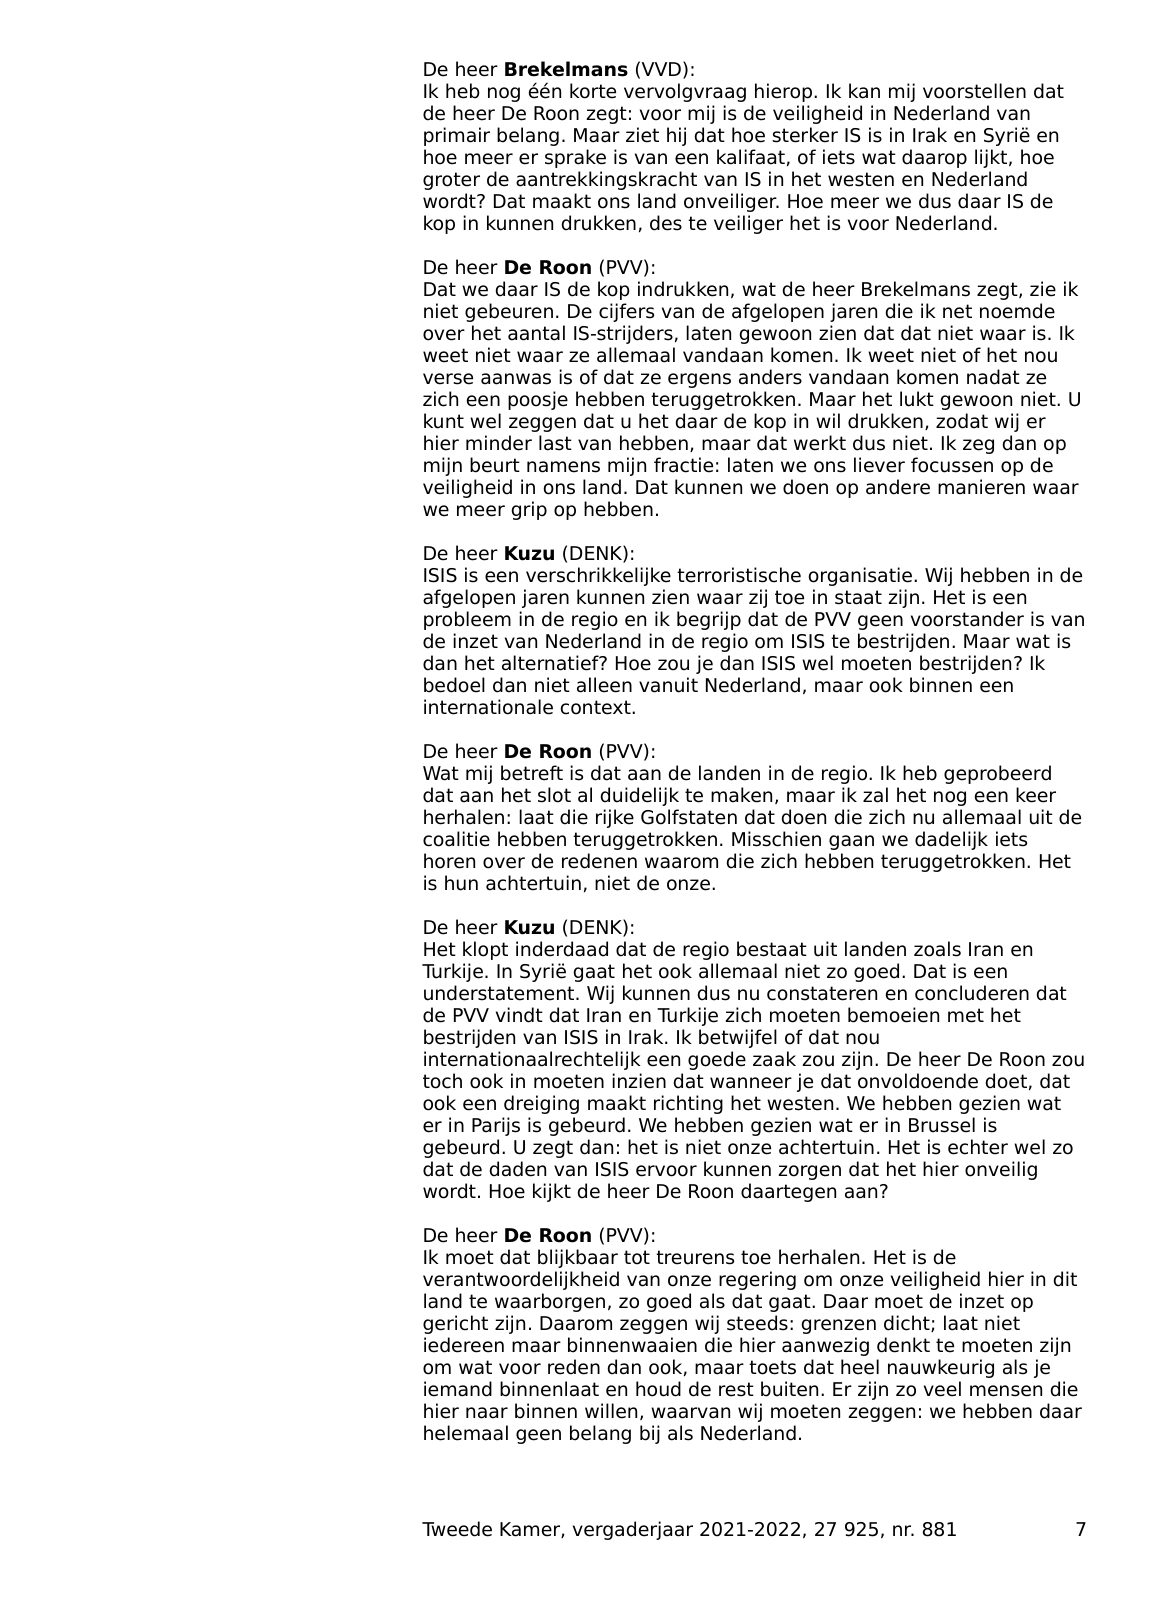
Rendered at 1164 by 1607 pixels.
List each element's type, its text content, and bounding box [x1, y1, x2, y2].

text ISIS is een verschrikkelijke terroristische organisatie. Wij hebben in de afgelopen jaren kunnen zien waar zij toe in staat zijn. Het is een probleem in de regio en ik begrijp dat de PVV geen voorstander is van de inzet van Nederland in de regio om ISIS te bestrijden. Maar wat is dan het alternatief? Hoe zou je dan ISIS wel moeten bestrijden? Ik bedoel dan niet alleen vanuit Nederland, maar ook binnen een internationale context. [422, 565, 1087, 719]
text Het klopt inderdaad dat de regio bestaat uit landen zoals Iran en Turkije. In Syrië gaat het ook allemaal niet zo goed. Dat is een understatement. Wij kunnen dus nu constateren en concluderen dat de PVV vindt dat Iran en Turkije zich moeten bemoeien met het bestrijden van ISIS in Irak. Ik betwijfel of dat nou internationaalrechtelijk een goede zaak zou zijn. De heer De Roon zou toch ook in moeten inzien dat wanneer je dat onvoldoende doet, dat ook een dreiging maakt richting het westen. We hebben gezien wat er in Parijs is gebeurd. We hebben gezien wat er in Brussel is gebeurd. U zegt dan: het is niet onze achtertuin. Het is echter wel zo dat de daden van ISIS ervoor kunnen zorgen dat het hier onveilig wordt. Hoe kijkt de heer De Roon daartegen aan? [422, 939, 1087, 1203]
text Dat we daar IS de kop indrukken, wat de heer Brekelmans zegt, zie ik niet gebeuren. De cijfers van de afgelopen jaren die ik net noemde over het aantal IS-strijders, laten gewoon zien dat dat niet waar is. Ik weet niet waar ze allemaal vandaan komen. Ik weet niet of het nou verse aanwas is of dat ze ergens anders vandaan komen nadat ze zich een poosje hebben teruggetrokken. Maar het lukt gewoon niet. U kunt wel zeggen dat u het daar de kop in wil drukken, zodat wij er hier minder last van hebben, maar dat werkt dus niet. Ik zeg dan op mijn beurt namens mijn fractie: laten we ons liever focussen op de veiligheid in ons land. Dat kunnen we doen op andere manieren waar we meer grip op hebben. [422, 279, 1087, 521]
text De heer De Roon (PVV): [422, 1225, 1087, 1247]
text De heer De Roon (PVV): [422, 257, 1087, 279]
text De heer Brekelmans (VVD): [422, 59, 1087, 81]
text De heer De Roon (PVV): [422, 741, 1087, 763]
text De heer Kuzu (DENK): [422, 917, 1087, 939]
text Wat mij betreft is dat aan de landen in de regio. Ik heb geprobeerd dat aan het slot al duidelijk te maken, maar ik zal het nog een keer herhalen: laat die rijke Golfstaten dat doen die zich nu allemaal uit de coalitie hebben teruggetrokken. Misschien gaan we dadelijk iets horen over de redenen waarom die zich hebben teruggetrokken. Het is hun achtertuin, niet de onze. [422, 763, 1087, 895]
text Ik heb nog één korte vervolgvraag hierop. Ik kan mij voorstellen dat de heer De Roon zegt: voor mij is de veiligheid in Nederland van primair belang. Maar ziet hij dat hoe sterker IS is in Irak en Syrië en hoe meer er sprake is van een kalifaat, of iets wat daarop lijkt, hoe groter de aantrekkingskracht van IS in het westen en Nederland wordt? Dat maakt ons land onveiliger. Hoe meer we dus daar IS de kop in kunnen drukken, des te veiliger het is voor Nederland. [422, 81, 1087, 235]
text Ik moet dat blijkbaar tot treurens toe herhalen. Het is de verantwoordelijkheid van onze regering om onze veiligheid hier in dit land te waarborgen, zo goed als dat gaat. Daar moet de inzet op gericht zijn. Daarom zeggen wij steeds: grenzen dicht; laat niet iedereen maar binnenwaaien die hier aanwezig denkt te moeten zijn om wat voor reden dan ook, maar toets dat heel nauwkeurig als je iemand binnenlaat en houd de rest buiten. Er zijn zo veel mensen die hier naar binnen willen, waarvan wij moeten zeggen: we hebben daar helemaal geen belang bij als Nederland. [422, 1247, 1087, 1445]
text De heer Kuzu (DENK): [422, 543, 1087, 565]
